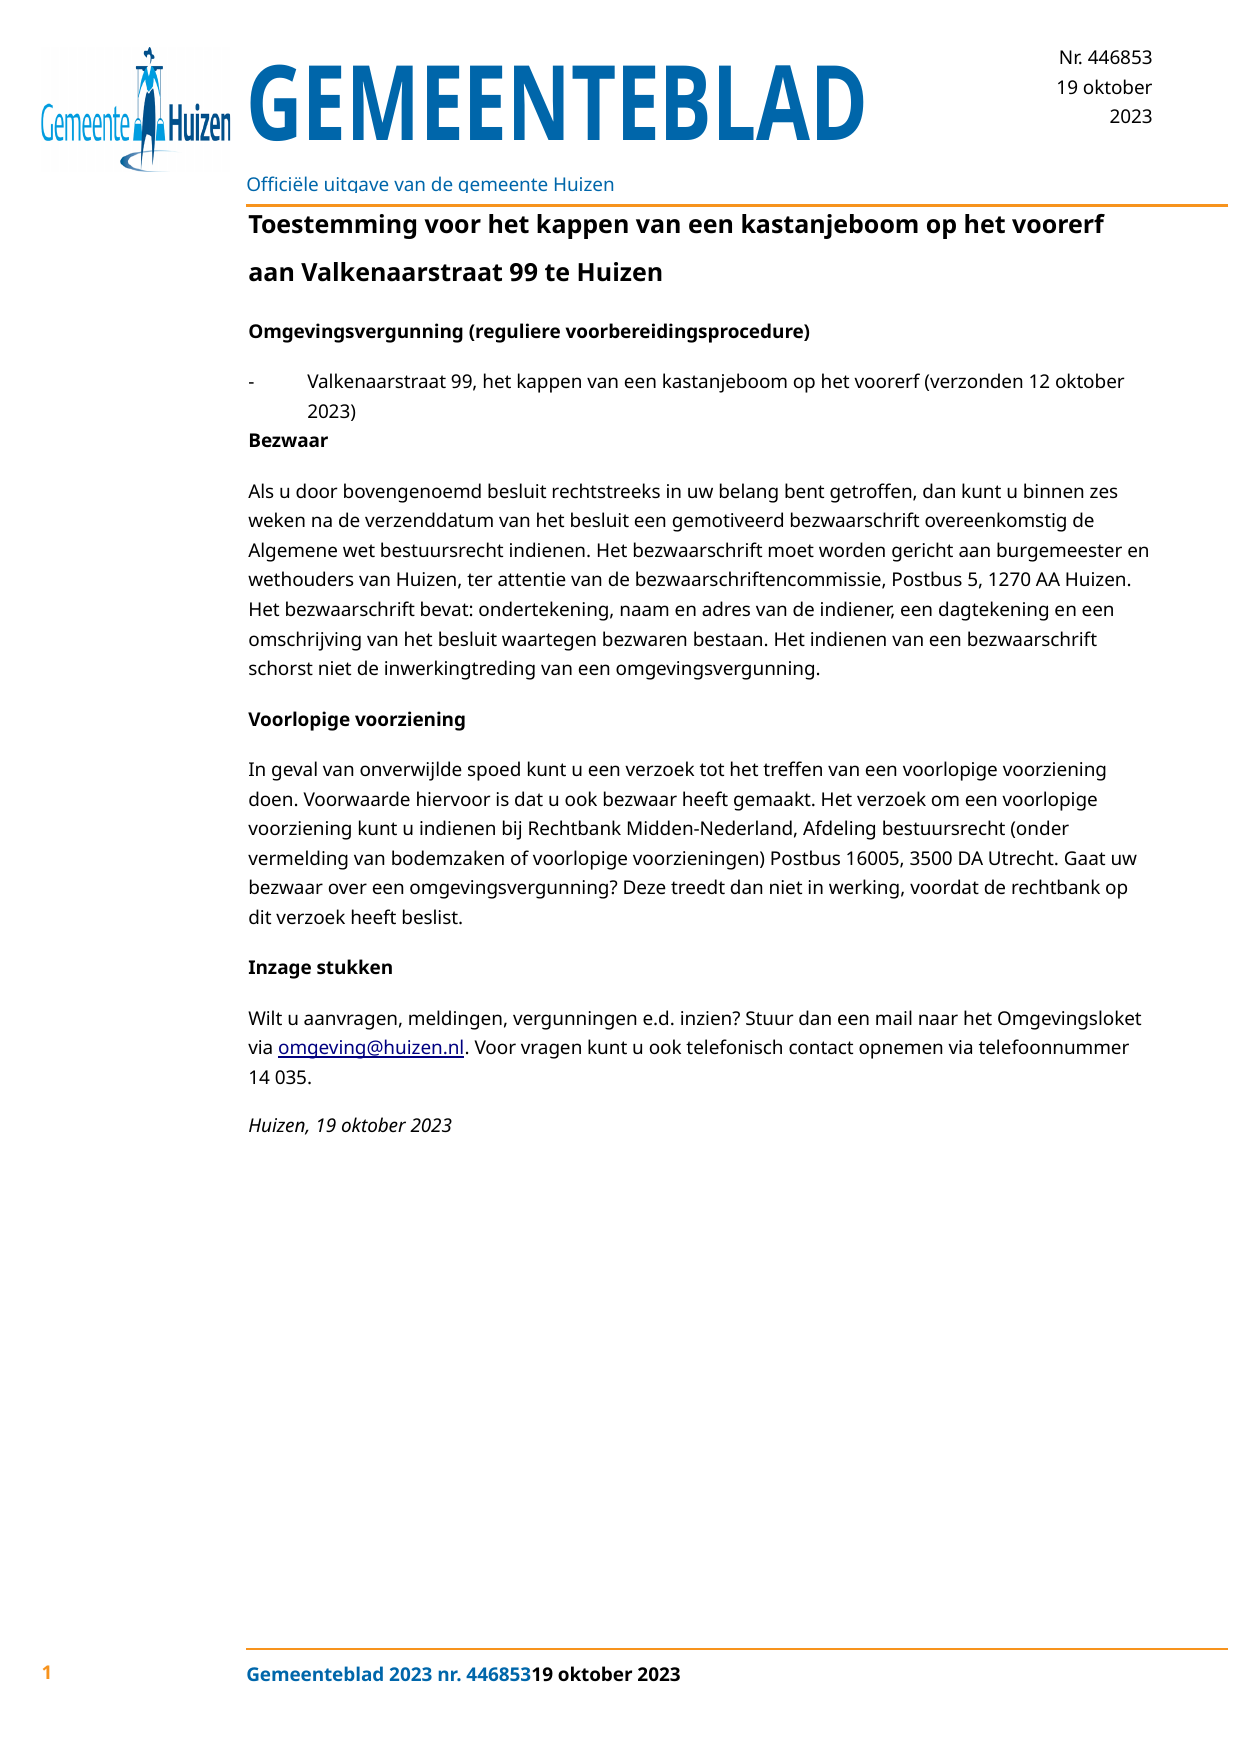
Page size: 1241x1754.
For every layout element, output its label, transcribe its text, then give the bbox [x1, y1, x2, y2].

list Valkenaarstraat 99, het kappen van een kastanjeboom op het voorerf (verzonden 12 oktober 2023) [248, 368, 1152, 424]
picture [41, 47, 231, 172]
text Huizen, 19 oktober 2023 [248, 1112, 1152, 1138]
text Toestemming voor het kappen van een kastanjeboom op het voorerf aan Valkenaarstraat 99 te Huizen [248, 207, 1152, 288]
text Inzage stukken [248, 954, 1152, 980]
text Omgevingsvergunning (reguliere voorbereidingsprocedure) [248, 318, 1152, 344]
text Voorlopige voorziening [248, 706, 1152, 732]
text In geval van onverwijlde spoed kunt u een verzoek tot het treffen van een voorlopige voorziening doen. Voorwaarde hiervoor is dat u ook bezwaar heeft gemaakt. Het verzoek om een voorlopige voorziening kunt u indienen bij Rechtbank Midden-Nederland, Afdeling bestuursrecht (onder vermelding van bodemzaken of voorlopige voorzieningen) Postbus 16005, 3500 DA Utrecht. Gaat uw bezwaar over een omgevingsvergunning? Deze treedt dan niet in werking, voordat de rechtbank op dit verzoek heeft beslist. [248, 756, 1152, 930]
text Bezwaar [248, 427, 1152, 453]
text Als u door bovengenoemd besluit rechtstreeks in uw belang bent getroffen, dan kunt u binnen zes weken na de verzenddatum van het besluit een gemotiveerd bezwaarschrift overeenkomstig de Algemene wet bestuursrecht indienen. Het bezwaarschrift moet worden gericht aan burgemeester en wethouders van Huizen, ter attentie van de bezwaarschriftencommissie, Postbus 5, 1270 AA Huizen. Het bezwaarschrift bevat: ondertekening, naam en adres van de indiener, een dagtekening en een omschrijving van het besluit waartegen bezwaren bestaan. Het indienen van een bezwaarschrift schorst niet de inwerkingtreding van een omgevingsvergunning. [248, 478, 1152, 681]
text Wilt u aanvragen, meldingen, vergunningen e.d. inzien? Stuur dan een mail naar het Omgevingsloket via omgeving@huizen.nl. Voor vragen kunt u ook telefonisch contact opnemen via telefoonnummer 14 035. [248, 1005, 1152, 1090]
